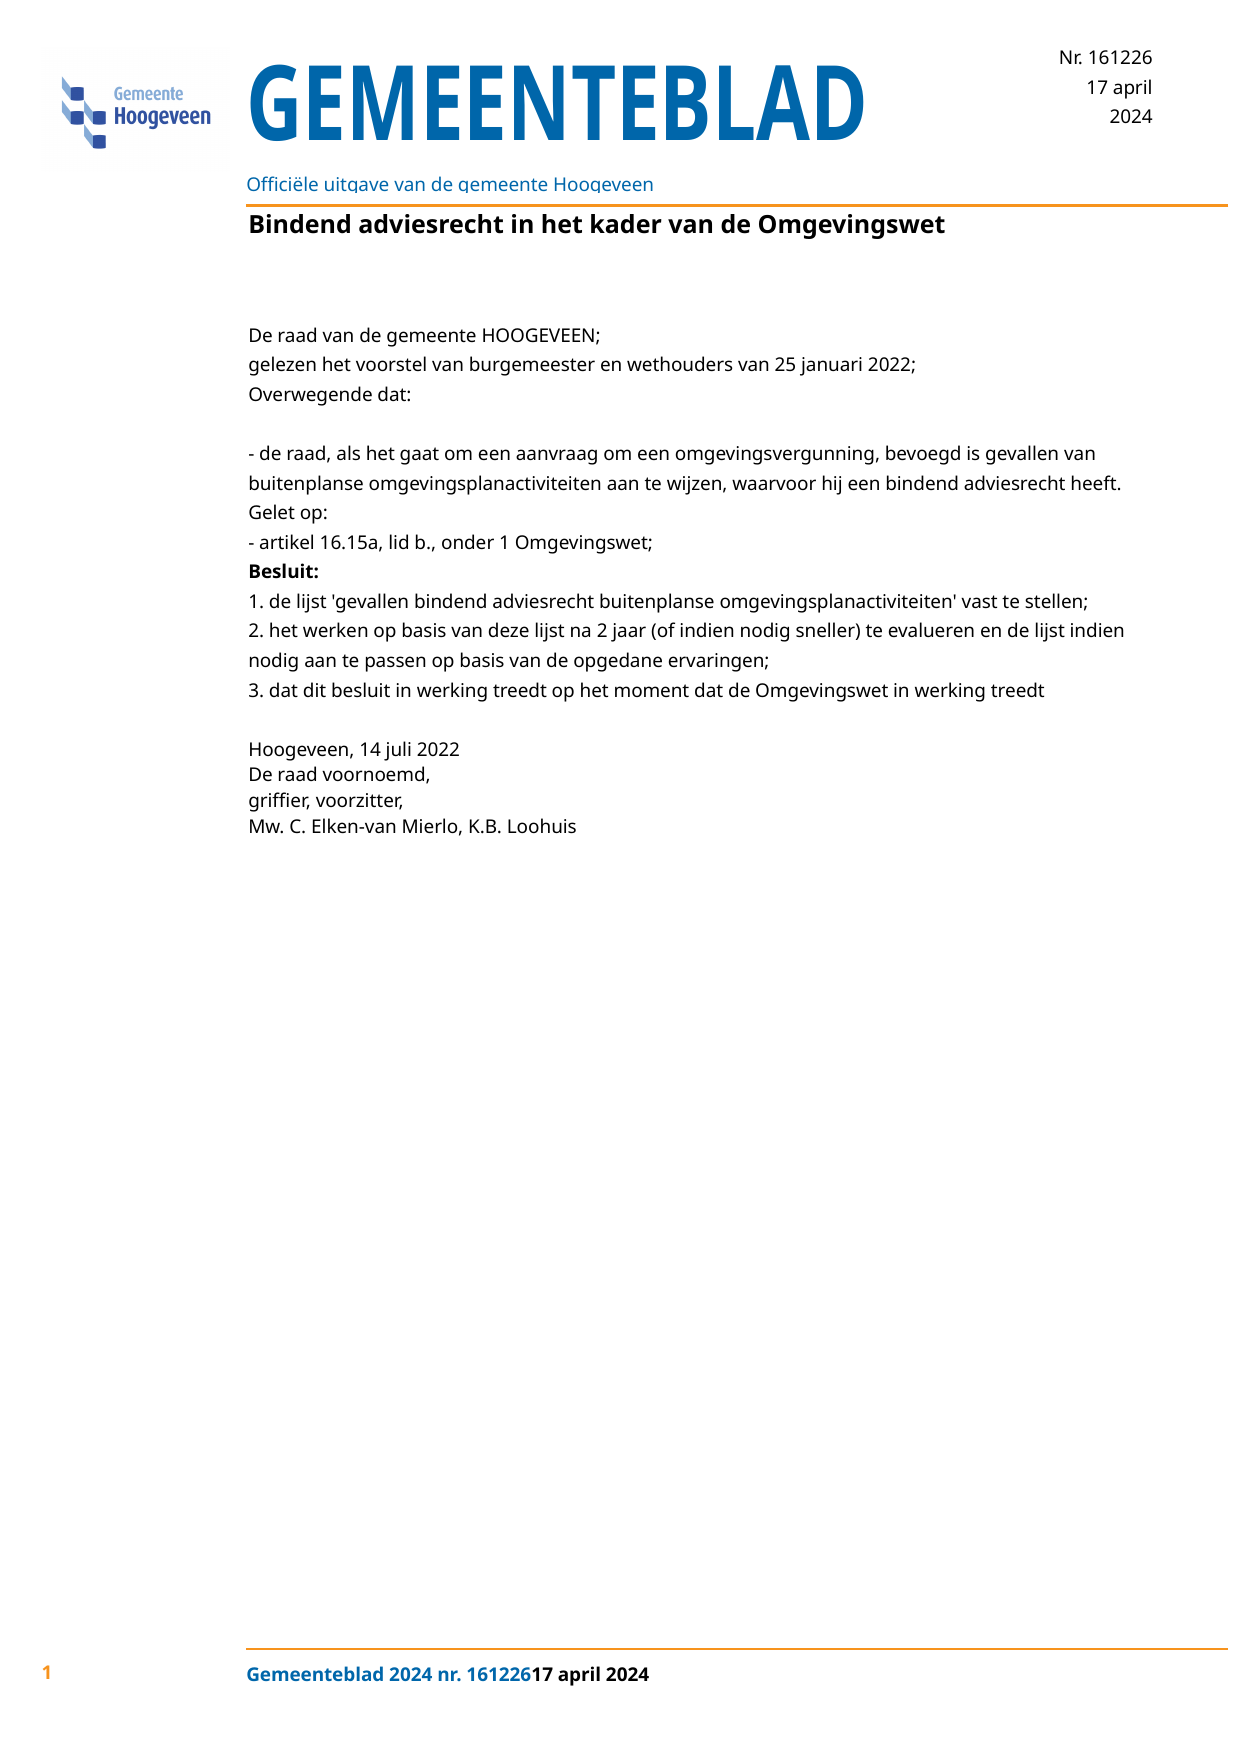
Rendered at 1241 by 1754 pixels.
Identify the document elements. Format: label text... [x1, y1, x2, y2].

text 3. dat dit besluit in werking treedt op het moment dat de Omgevingswet in werking treedt [248, 677, 1152, 702]
text 1. de lijst 'gevallen bindend adviesrecht buitenplanse omgevingsplanactiviteiten' vast te stellen; [248, 588, 1152, 614]
text gelezen het voorstel van burgemeester en wethouders van 25 januari 2022; [248, 351, 1152, 377]
text Overwegende dat: [248, 381, 1152, 407]
text Gelet op: [248, 499, 1152, 525]
text Bindend adviesrecht in het kader van de Omgevingswet [248, 207, 1152, 241]
picture [41, 47, 231, 172]
text - de raad, als het gaat om een aanvraag om een omgevingsvergunning, bevoegd is gevallen van buitenplanse omgevingsplanactiviteiten aan te wijzen, waarvoor hij een bindend adviesrecht heeft. [248, 440, 1152, 495]
text griffier, voorzitter, [248, 787, 1152, 813]
text Hoogeveen, 14 juli 2022 [248, 736, 1152, 762]
text De raad van de gemeente HOOGEVEEN; [248, 322, 1152, 347]
text - artikel 16.15a, lid b., onder 1 Omgevingswet; [248, 529, 1152, 554]
text Besluit: [248, 558, 1152, 584]
text Mw. C. Elken-van Mierlo, K.B. Loohuis [248, 813, 1152, 839]
text De raad voornoemd, [248, 762, 1152, 787]
text 2. het werken op basis van deze lijst na 2 jaar (of indien nodig sneller) te evalueren en de lijst indien nodig aan te passen op basis van de opgedane ervaringen; [248, 618, 1152, 673]
